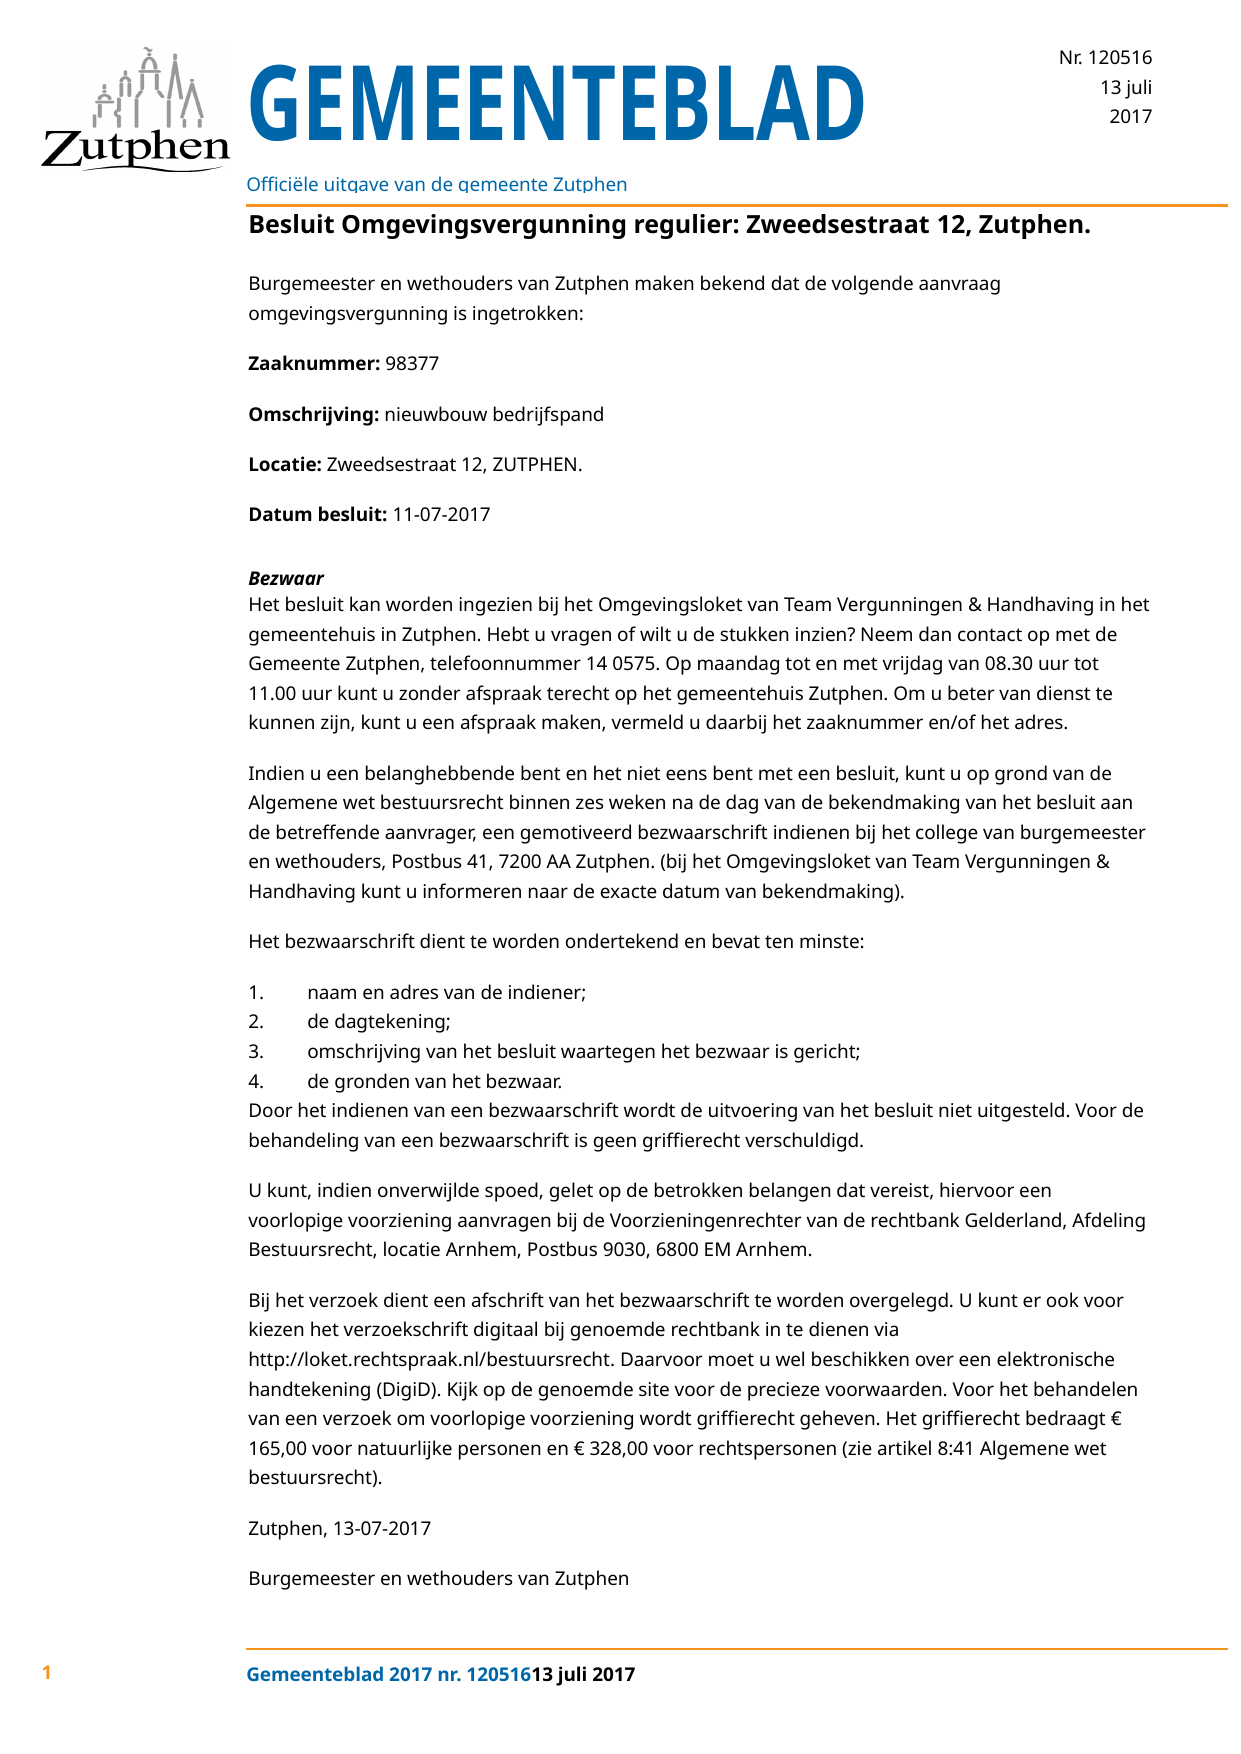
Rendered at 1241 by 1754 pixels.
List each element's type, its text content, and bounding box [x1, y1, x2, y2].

text Locatie: Zweedsestraat 12, ZUTPHEN. [248, 451, 1152, 477]
text Zaaknummer: 98377 [248, 350, 1152, 376]
text Burgemeester en wethouders van Zutphen [248, 1565, 1152, 1591]
text Indien u een belanghebbende bent en het niet eens bent met een besluit, kunt u op grond van de Algemene wet bestuursrecht binnen zes weken na de dag van de bekendmaking van het besluit aan de betreffende aanvrager, een gemotiveerd bezwaarschrift indienen bij het college van burgemeester en wethouders, Postbus 41, 7200 AA Zutphen. (bij het Omgevingsloket van Team Vergunningen & Handhaving kunt u informeren naar de exacte datum van bekendmaking). [248, 760, 1152, 904]
text Bij het verzoek dient een afschrift van het bezwaarschrift te worden overgelegd. U kunt er ook voor kiezen het verzoekschrift digitaal bij genoemde rechtbank in te dienen via http://loket.rechtspraak.nl/bestuursrecht. Daarvoor moet u wel beschikken over een elektronische handtekening (DigiD). Kijk op de genoemde site voor de precieze voorwaarden. Voor het behandelen van een verzoek om voorlopige voorziening wordt griffierecht geheven. Het griffierecht bedraagt € 165,00 voor natuurlijke personen en € 328,00 voor rechtspersonen (zie artikel 8:41 Algemene wet bestuursrecht). [248, 1287, 1152, 1490]
text Het bezwaarschrift dient te worden ondertekend en bevat ten minste: [248, 929, 1152, 954]
list naam en adres van de indiener; [248, 979, 1152, 1005]
text Besluit Omgevingsvergunning regulier: Zweedsestraat 12, Zutphen. [248, 207, 1152, 241]
text Omschrijving: nieuwbouw bedrijfspand [248, 401, 1152, 426]
text Zutphen, 13-07-2017 [248, 1515, 1152, 1541]
text Bezwaar [248, 566, 1152, 591]
text U kunt, indien onverwijlde spoed, gelet op de betrokken belangen dat vereist, hiervoor een voorlopige voorziening aanvragen bij de Voorzieningenrechter van de rechtbank Gelderland, Afdeling Bestuursrecht, locatie Arnhem, Postbus 9030, 6800 EM Arnhem. [248, 1177, 1152, 1262]
text Door het indienen van een bezwaarschrift wordt de uitvoering van het besluit niet uitgesteld. Voor de behandeling van een bezwaarschrift is geen griffierecht verschuldigd. [248, 1097, 1152, 1153]
list de gronden van het bezwaar. [248, 1068, 1152, 1094]
picture [41, 47, 231, 172]
text Burgemeester en wethouders van Zutphen maken bekend dat de volgende aanvraag omgevingsvergunning is ingetrokken: [248, 270, 1152, 326]
text Datum besluit: 11-07-2017 [248, 502, 1152, 527]
list omschrijving van het besluit waartegen het bezwaar is gericht; [248, 1038, 1152, 1064]
list de dagtekening; [248, 1009, 1152, 1034]
text Het besluit kan worden ingezien bij het Omgevingsloket van Team Vergunningen & Handhaving in het gemeentehuis in Zutphen. Hebt u vragen of wilt u de stukken inzien? Neem dan contact op met de Gemeente Zutphen, telefoonnummer 14 0575. Op maandag tot en met vrijdag van 08.30 uur tot 11.00 uur kunt u zonder afspraak terecht op het gemeentehuis Zutphen. Om u beter van dienst te kunnen zijn, kunt u een afspraak maken, vermeld u daarbij het zaaknummer en/of het adres. [248, 591, 1152, 735]
